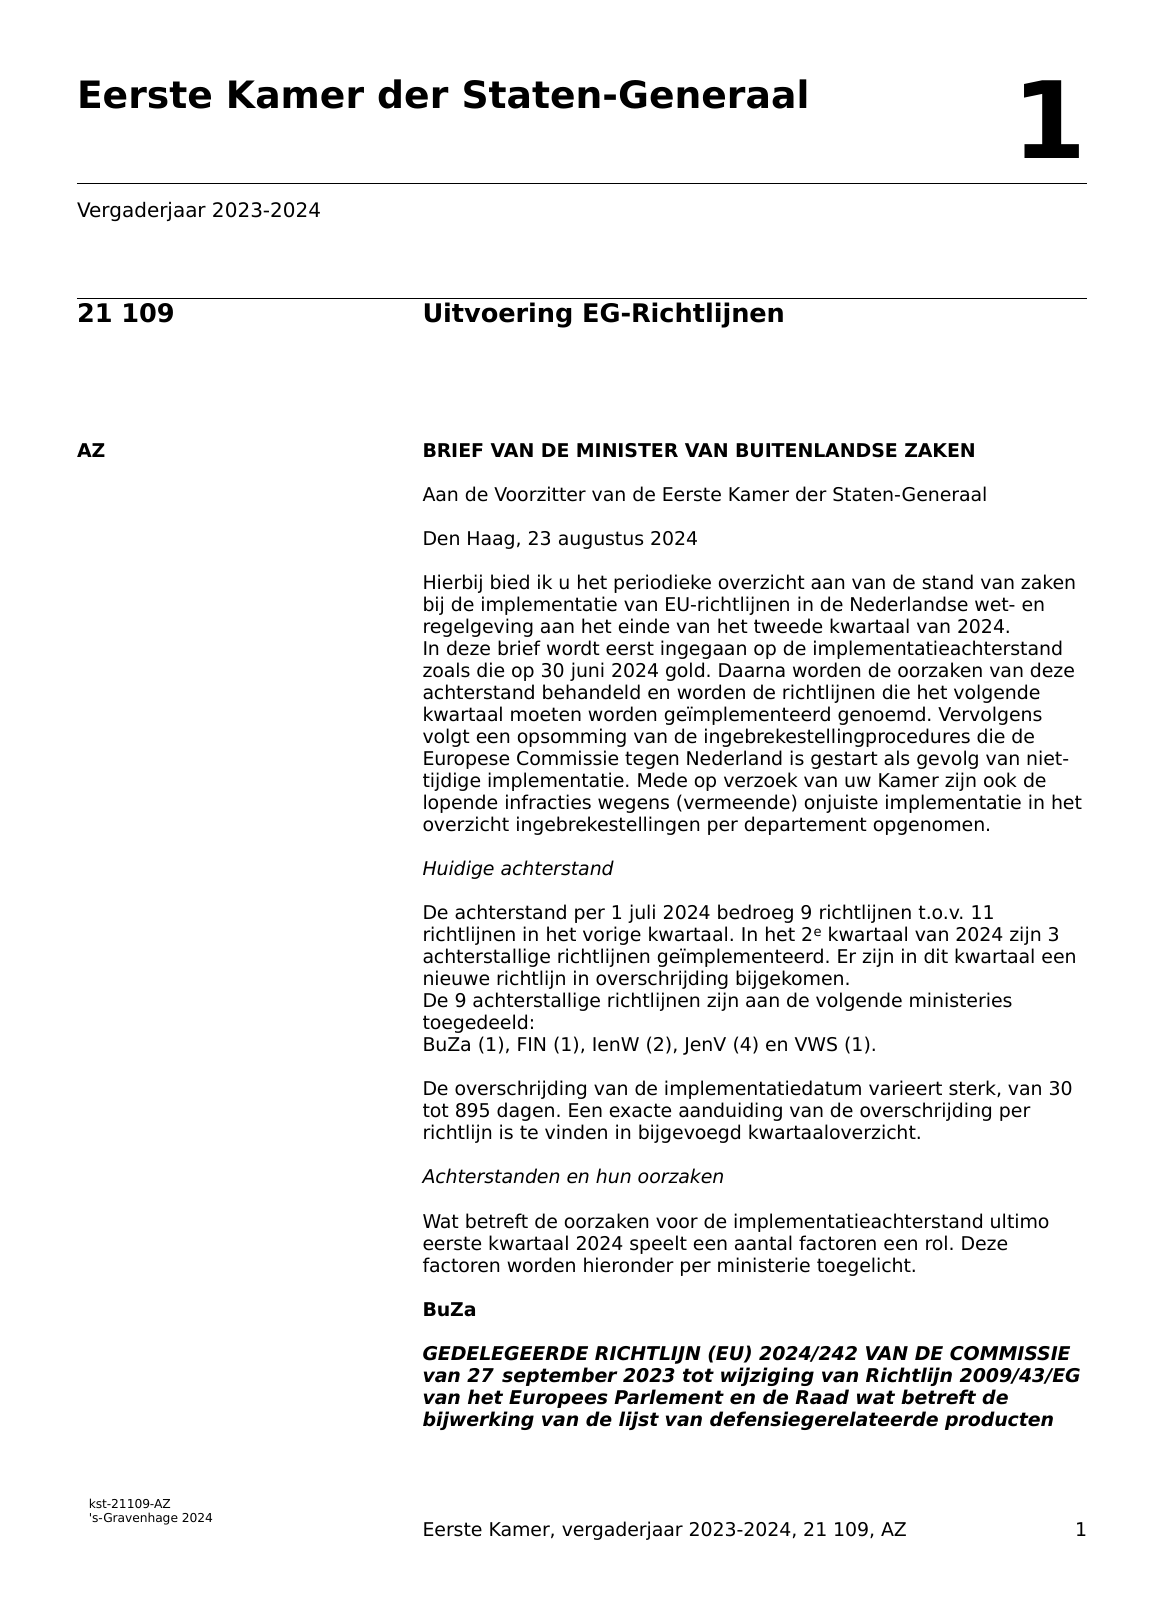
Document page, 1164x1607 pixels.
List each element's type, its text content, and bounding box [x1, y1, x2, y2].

subtitle Huidige achterstand [422, 858, 1087, 880]
text Den Haag, 23 augustus 2024 [422, 528, 1087, 550]
text Wat betreft de oorzaken voor de implementatieachterstand ultimo eerste kwartaal 2024 speelt een aantal factoren een rol. Deze factoren worden hieronder per ministerie toegelicht. [422, 1211, 1087, 1277]
text 's-Gravenhage 2024 [88, 1511, 323, 1525]
text kst-21109-AZ [88, 1497, 323, 1511]
subtitle 21 109 Uitvoering EG-Richtlijnen [77, 299, 1087, 329]
text BuZa (1), FIN (1), IenW (2), JenV (4) en VWS (1). [422, 1034, 1087, 1056]
text De achterstand per 1 juli 2024 bedroeg 9 richtlijnen t.o.v. 11 richtlijnen in het vorige kwartaal. In het 2e kwartaal van 2024 zijn 3 achterstallige richtlijnen geïmplementeerd. Er zijn in dit kwartaal een nieuwe richtlijn in overschrijding bijgekomen. [422, 902, 1087, 990]
subtitle Achterstanden en hun oorzaken [422, 1166, 1087, 1188]
text Aan de Voorzitter van de Eerste Kamer der Staten-Generaal [422, 484, 1087, 506]
subtitle AZ BRIEF VAN DE MINISTER VAN BUITENLANDSE ZAKEN [77, 440, 1087, 462]
table_header 1 [886, 59, 1087, 183]
table_cell Vergaderjaar 2023-2024 [77, 184, 1087, 298]
table_header Eerste Kamer der Staten-Generaal [77, 59, 886, 183]
text Hierbij bied ik u het periodieke overzicht aan van de stand van zaken bij de implementatie van EU-richtlijnen in de Nederlandse wet- en regelgeving aan het einde van het tweede kwartaal van 2024. [422, 572, 1087, 638]
text De overschrijding van de implementatiedatum varieert sterk, van 30 tot 895 dagen. Een exacte aanduiding van de overschrijding per richtlijn is te vinden in bijgevoegd kwartaaloverzicht. [422, 1078, 1087, 1144]
subtitle BuZa [422, 1299, 1087, 1321]
text De 9 achterstallige richtlijnen zijn aan de volgende ministeries toegedeeld: [422, 990, 1087, 1034]
text GEDELEGEERDE RICHTLIJN (EU) 2024/242 VAN DE COMMISSIE van 27 september 2023 tot wijziging van Richtlijn 2009/43/EG van het Europees Parlement en de Raad wat betreft de bijwerking van de lijst van defensiegerelateerde producten [422, 1343, 1087, 1431]
text In deze brief wordt eerst ingegaan op de implementatieachterstand zoals die op 30 juni 2024 gold. Daarna worden de oorzaken van deze achterstand behandeld en worden de richtlijnen die het volgende kwartaal moeten worden geïmplementeerd genoemd. Vervolgens volgt een opsomming van de ingebrekestellingprocedures die de Europese Commissie tegen Nederland is gestart als gevolg van niet-tijdige implementatie. Mede op verzoek van uw Kamer zijn ook de lopende infracties wegens (vermeende) onjuiste implementatie in het overzicht ingebrekestellingen per departement opgenomen. [422, 638, 1087, 836]
